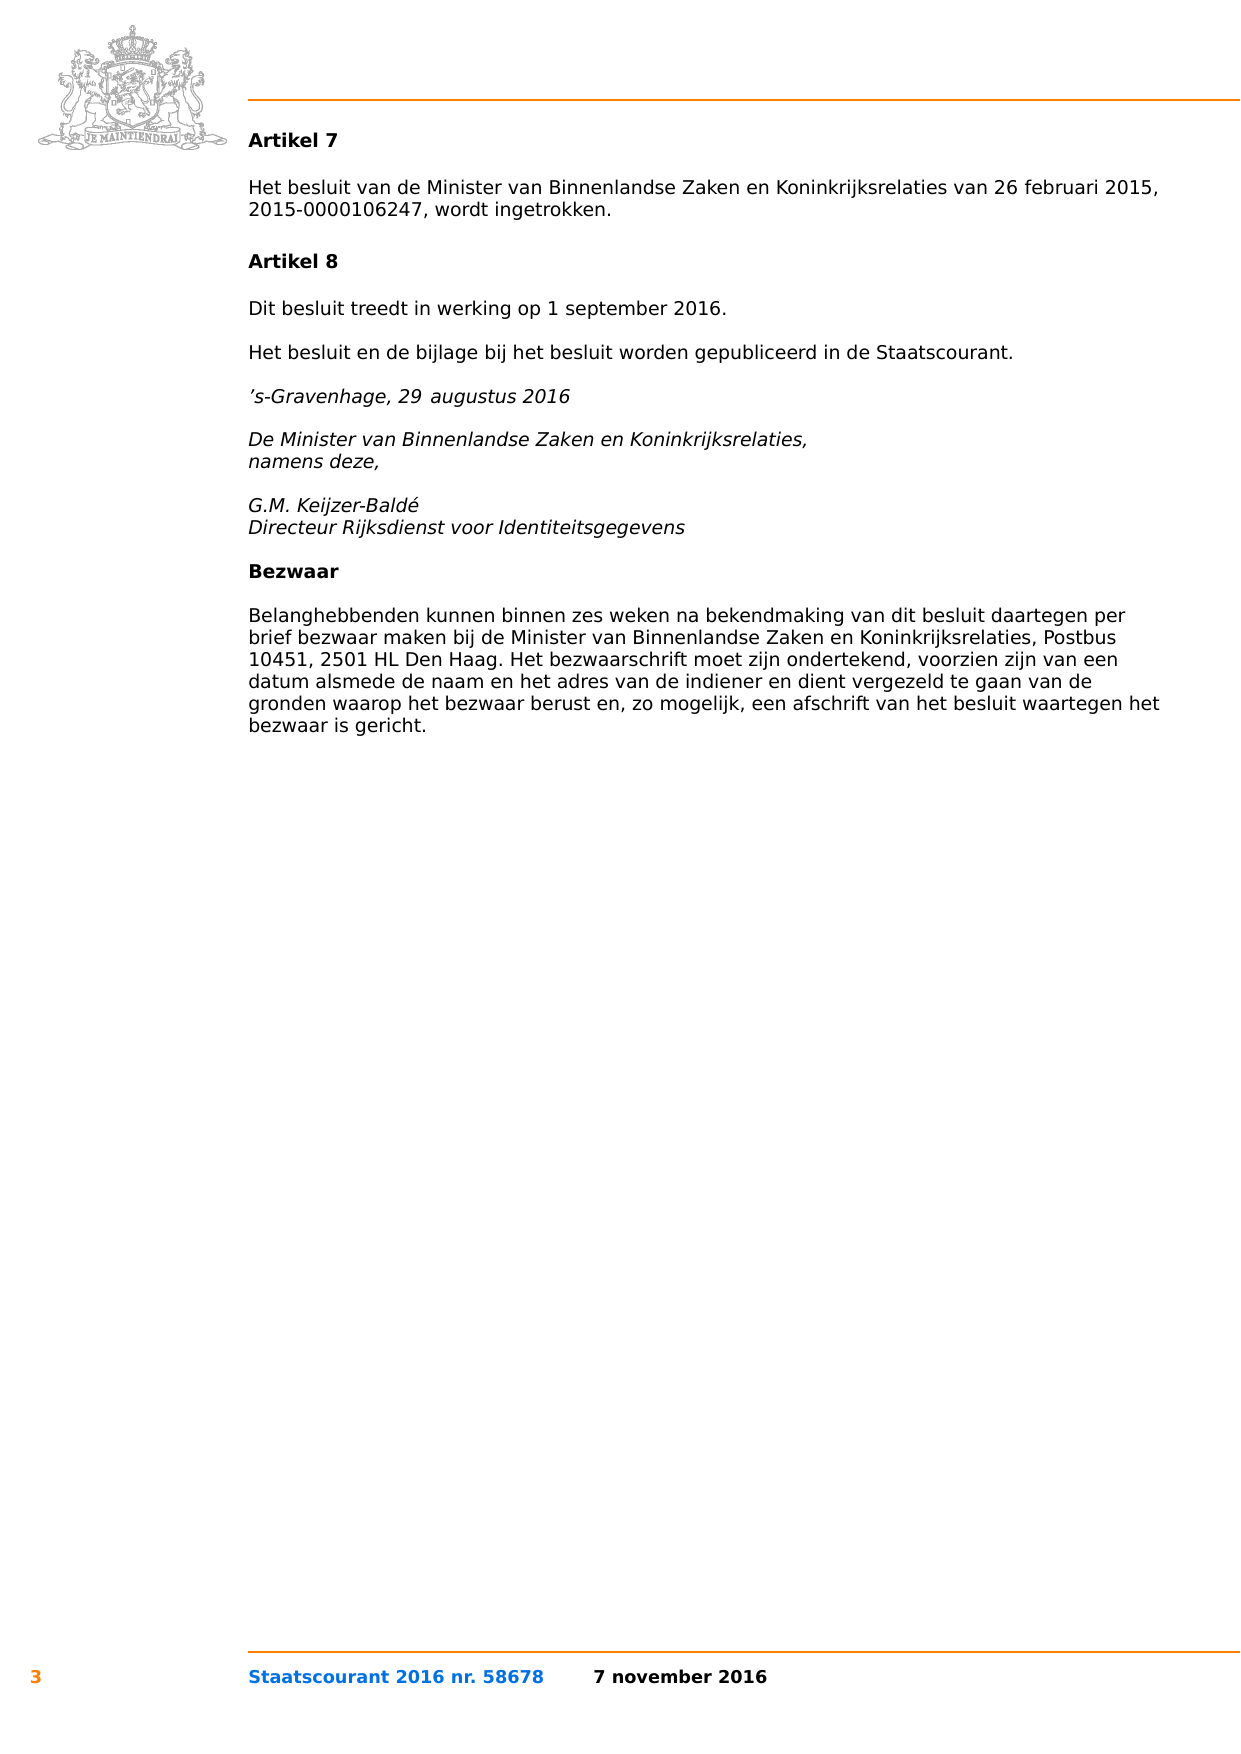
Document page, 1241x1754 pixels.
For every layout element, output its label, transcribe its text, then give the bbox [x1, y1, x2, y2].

subtitle Artikel 7 [248, 130, 1163, 152]
text Dit besluit treedt in werking op 1 september 2016. [248, 298, 1163, 320]
text Het besluit van de Minister van Binnenlandse Zaken en Koninkrijksrelaties van 26 februari 2015, 2015-0000106247, wordt ingetrokken. [248, 177, 1163, 221]
text De Minister van Binnenlandse Zaken en Koninkrijksrelaties, namens deze, G.M. Keijzer-Baldé Directeur Rijksdienst voor Identiteitsgegevens [248, 429, 1163, 539]
text ’s-Gravenhage, 29 augustus 2016 [248, 386, 1163, 407]
text Belanghebbenden kunnen binnen zes weken na bekendmaking van dit besluit daartegen per brief bezwaar maken bij de Minister van Binnenlandse Zaken en Koninkrijksrelaties, Postbus 10451, 2501 HL Den Haag. Het bezwaarschrift moet zijn ondertekend, voorzien zijn van een datum alsmede de naam en het adres van de indiener en dient vergezeld te gaan van de gronden waarop het bezwaar berust en, zo mogelijk, een afschrift van het besluit waartegen het bezwaar is gericht. [248, 605, 1163, 737]
picture [38, 25, 227, 150]
text Het besluit en de bijlage bij het besluit worden gepubliceerd in de Staatscourant. [248, 342, 1163, 364]
text Bezwaar [248, 561, 1163, 583]
subtitle Artikel 8 [248, 251, 1163, 273]
